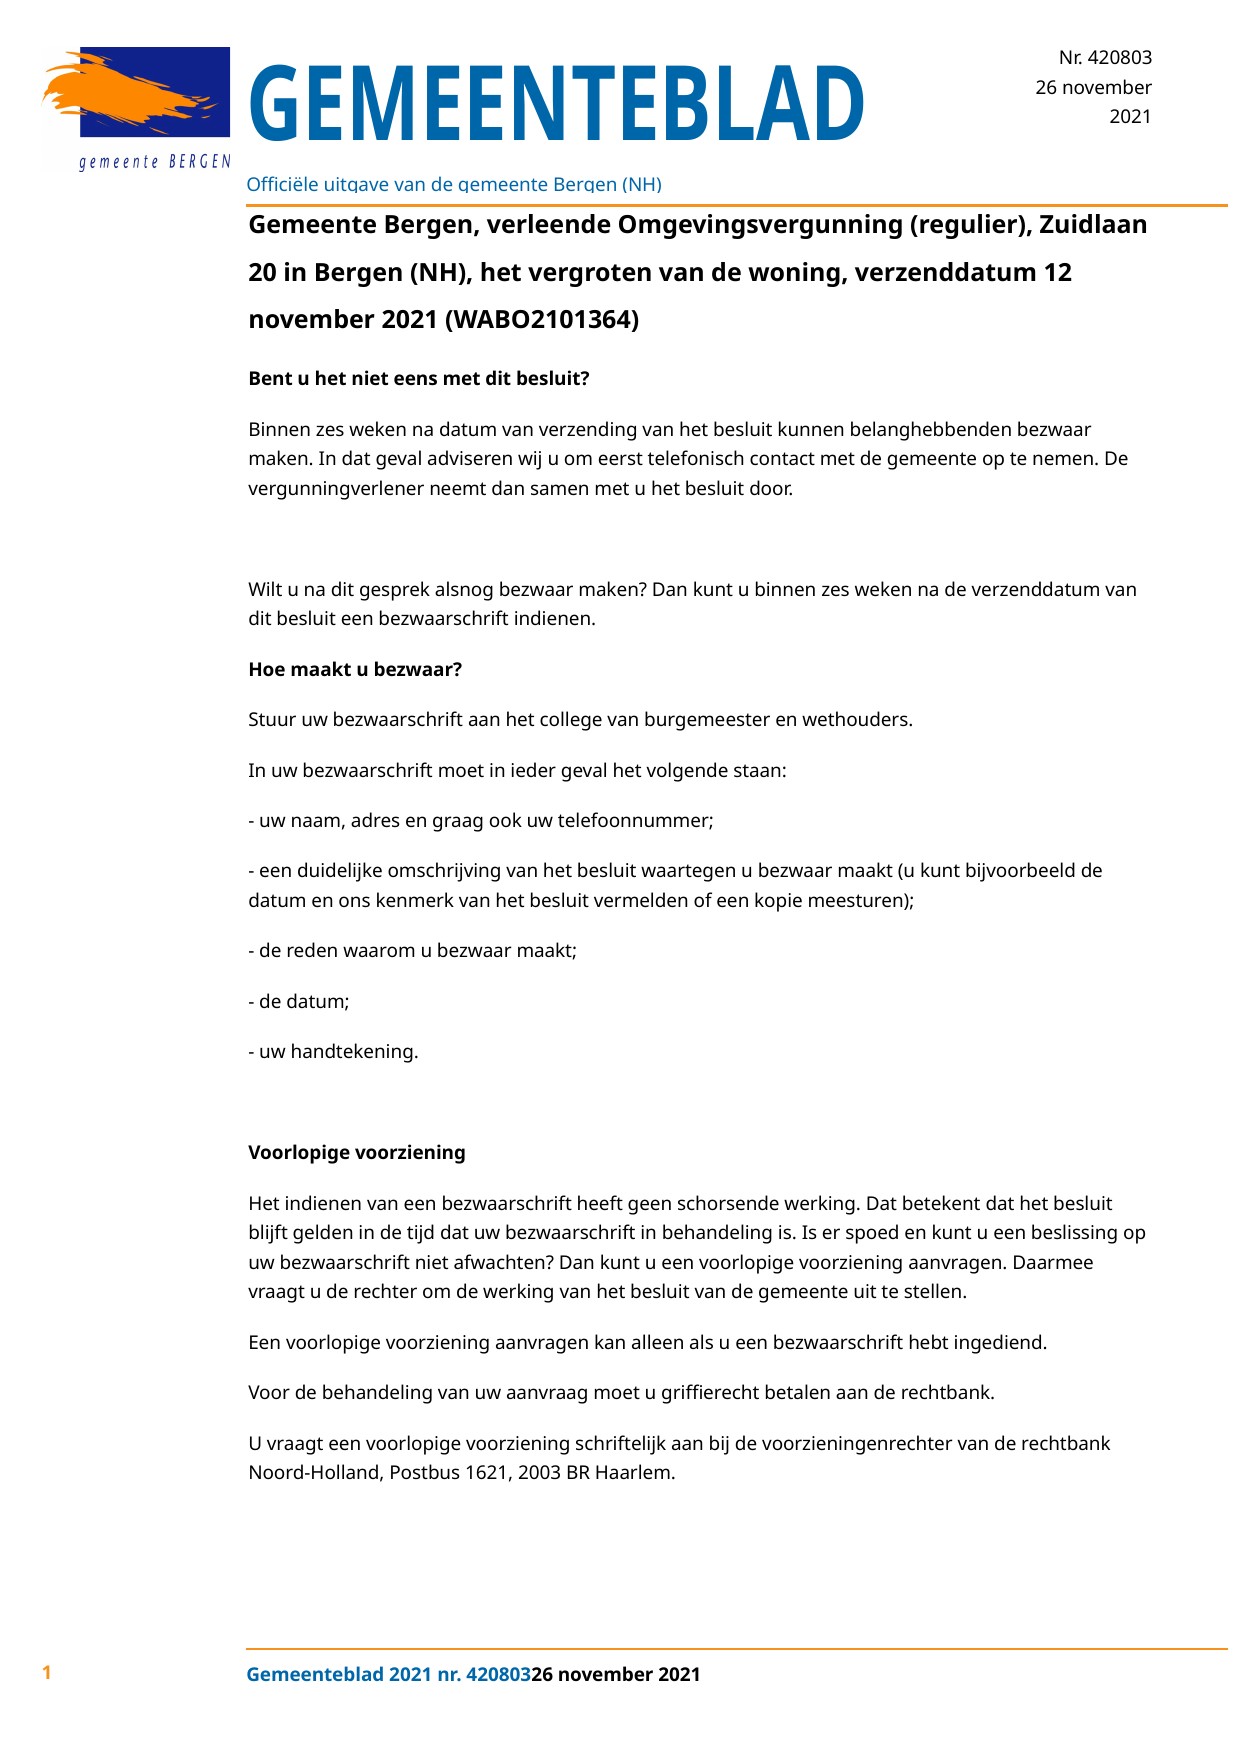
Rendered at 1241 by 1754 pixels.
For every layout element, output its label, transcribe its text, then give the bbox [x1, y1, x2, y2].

text - uw handtekening. [248, 1038, 1152, 1064]
text Stuur uw bezwaarschrift aan het college van burgemeester en wethouders. [248, 706, 1152, 732]
text In uw bezwaarschrift moet in ieder geval het volgende staan: [248, 757, 1152, 782]
text Voor de behandeling van uw aanvraag moet u griffierecht betalen aan de rechtbank. [248, 1379, 1152, 1405]
text Bent u het niet eens met dit besluit? [248, 366, 1152, 391]
text U vraagt een voorlopige voorziening schriftelijk aan bij de voorzieningenrechter van de rechtbank Noord-Holland, Postbus 1621, 2003 BR Haarlem. [248, 1430, 1152, 1485]
text Een voorlopige voorziening aanvragen kan alleen als u een bezwaarschrift hebt ingediend. [248, 1329, 1152, 1354]
text - de datum; [248, 988, 1152, 1014]
text - een duidelijke omschrijving van het besluit waartegen u bezwaar maakt (u kunt bijvoorbeeld de datum en ons kenmerk van het besluit vermelden of een kopie meesturen); [248, 858, 1152, 913]
text Het indienen van een bezwaarschrift heeft geen schorsende werking. Dat betekent dat het besluit blijft gelden in de tijd dat uw bezwaarschrift in behandeling is. Is er spoed en kunt u een beslissing op uw bezwaarschrift niet afwachten? Dan kunt u een voorlopige voorziening aanvragen. Daarmee vraagt u de rechter om de werking van het besluit van de gemeente uit te stellen. [248, 1190, 1152, 1304]
picture [41, 47, 231, 172]
text Voorlopige voorziening [248, 1139, 1152, 1165]
text - de reden waarom u bezwaar maakt; [248, 938, 1152, 963]
text Gemeente Bergen, verleende Omgevingsvergunning (regulier), Zuidlaan 20 in Bergen (NH), het vergroten van de woning, verzenddatum 12 november 2021 (WABO2101364) [248, 207, 1152, 336]
text - uw naam, adres en graag ook uw telefoonnummer; [248, 807, 1152, 833]
text Wilt u na dit gesprek alsnog bezwaar maken? Dan kunt u binnen zes weken na de verzenddatum van dit besluit een bezwaarschrift indienen. [248, 576, 1152, 631]
text Hoe maakt u bezwaar? [248, 656, 1152, 682]
text Binnen zes weken na datum van verzending van het besluit kunnen belanghebbenden bezwaar maken. In dat geval adviseren wij u om eerst telefonisch contact met de gemeente op te nemen. De vergunningverlener neemt dan samen met u het besluit door. [248, 416, 1152, 501]
